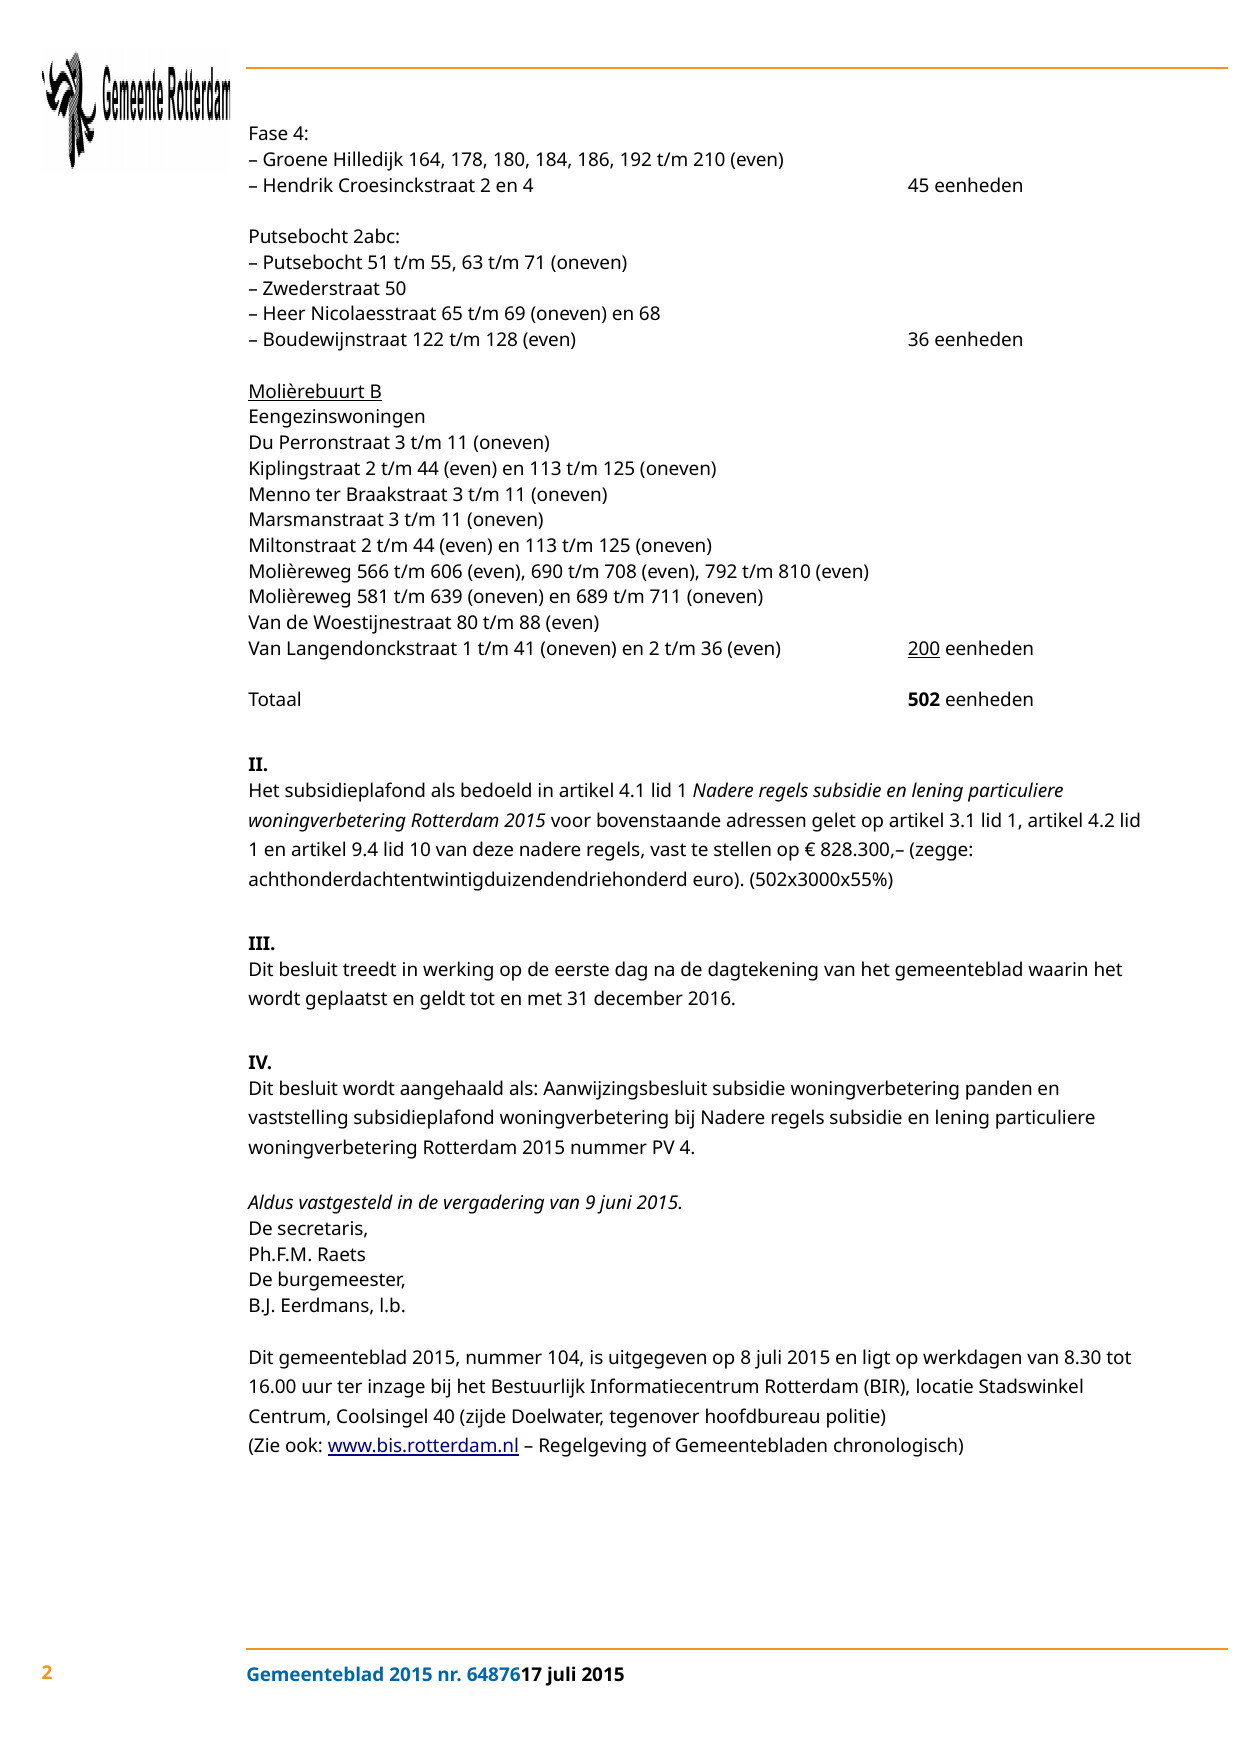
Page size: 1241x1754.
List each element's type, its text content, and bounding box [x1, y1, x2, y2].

table_cell Van Langendonckstraat 1 t/m 41 (oneven) en 2 t/m 36 (even) [248, 635, 908, 661]
table_cell [248, 198, 908, 223]
text Dit besluit treedt in werking op de eerste dag na de dagtekening van het gemeenteblad waarin het wordt geplaatst en geldt tot en met 31 december 2016. [248, 956, 1152, 1011]
table_cell 502 eenheden [908, 687, 1152, 712]
table_cell Marsmanstraat 3 t/m 11 (oneven) [248, 506, 908, 532]
text (Zie ook: www.bis.rotterdam.nl – Regelgeving of Gemeentebladen chronologisch) [248, 1433, 1152, 1458]
text Dit gemeenteblad 2015, nummer 104, is uitgegeven op 8 juli 2015 en ligt op werkdagen van 8.30 tot 16.00 uur ter inzage bij het Bestuurlijk Informatiecentrum Rotterdam (BIR), locatie Stadswinkel Centrum, Coolsingel 40 (zijde Doelwater, tegenover hoofdbureau politie) [248, 1344, 1152, 1429]
table_cell – Putsebocht 51 t/m 55, 63 t/m 71 (oneven) [248, 249, 908, 275]
table_cell – Boudewijnstraat 122 t/m 128 (even) [248, 326, 908, 352]
table_cell Menno ter Braakstraat 3 t/m 11 (oneven) [248, 481, 908, 506]
table_cell Miltonstraat 2 t/m 44 (even) en 113 t/m 125 (oneven) [248, 532, 908, 558]
text II. [248, 752, 1152, 777]
table_cell – Groene Hilledijk 164, 178, 180, 184, 186, 192 t/m 210 (even) [248, 146, 908, 172]
table_cell [908, 275, 1152, 301]
table_cell Molièreweg 566 t/m 606 (even), 690 t/m 708 (even), 792 t/m 810 (even) [248, 558, 908, 584]
table_cell [908, 481, 1152, 506]
table_cell Kiplingstraat 2 t/m 44 (even) en 113 t/m 125 (oneven) [248, 455, 908, 481]
table_cell [908, 584, 1152, 609]
table_cell [248, 352, 908, 378]
text Aldus vastgesteld in de vergadering van 9 juni 2015. [248, 1189, 1152, 1215]
table_cell [908, 455, 1152, 481]
table_cell [908, 198, 1152, 223]
table_cell Du Perronstraat 3 t/m 11 (oneven) [248, 429, 908, 455]
table_cell 45 eenheden [908, 172, 1152, 198]
table_cell [248, 95, 908, 121]
table_cell [908, 121, 1152, 146]
table_cell [908, 378, 1152, 403]
table_cell – Zwederstraat 50 [248, 275, 908, 301]
table_cell 200 eenheden [908, 635, 1152, 661]
table_cell [908, 249, 1152, 275]
table_cell Molièrebuurt B [248, 378, 908, 403]
table_cell – Heer Nicolaesstraat 65 t/m 69 (oneven) en 68 [248, 301, 908, 326]
table_cell [908, 532, 1152, 558]
text B.J. Eerdmans, l.b. [248, 1292, 1152, 1318]
text IV. [248, 1049, 1152, 1075]
table_cell [908, 429, 1152, 455]
text De secretaris, [248, 1215, 1152, 1241]
text Ph.F.M. Raets [248, 1241, 1152, 1267]
table_cell Fase 4: [248, 121, 908, 146]
table_cell Eengezinswoningen [248, 404, 908, 429]
text Het subsidieplafond als bedoeld in artikel 4.1 lid 1 Nadere regels subsidie en lening particuliere woningverbetering Rotterdam 2015 voor bovenstaande adressen gelet op artikel 3.1 lid 1, artikel 4.2 lid 1 en artikel 9.4 lid 10 van deze nadere regels, vast te stellen op € 828.300,– (zegge: achthonderdachtentwintigduizendendriehonderd euro). (502x3000x55%) [248, 777, 1152, 892]
table_cell Molièreweg 581 t/m 639 (oneven) en 689 t/m 711 (oneven) [248, 584, 908, 609]
table_cell [908, 558, 1152, 584]
table_cell 36 eenheden [908, 326, 1152, 352]
text Dit besluit wordt aangehaald als: Aanwijzingsbesluit subsidie woningverbetering panden en vaststelling subsidieplafond woningverbetering bij Nadere regels subsidie en lening particuliere woningverbetering Rotterdam 2015 nummer PV 4. [248, 1075, 1152, 1160]
table_cell [908, 661, 1152, 687]
table_cell – Hendrik Croesinckstraat 2 en 4 [248, 172, 908, 198]
table_cell Van de Woestijnestraat 80 t/m 88 (even) [248, 609, 908, 635]
table_cell [908, 609, 1152, 635]
table_cell [908, 404, 1152, 429]
table_cell [908, 506, 1152, 532]
table_cell [908, 95, 1152, 121]
text De burgemeester, [248, 1267, 1152, 1292]
table_cell Totaal [248, 687, 908, 712]
picture [41, 47, 231, 172]
table_cell [908, 146, 1152, 172]
table_cell Putsebocht 2abc: [248, 224, 908, 249]
table_cell [248, 661, 908, 687]
table_cell [908, 224, 1152, 249]
text III. [248, 930, 1152, 956]
table_cell [908, 301, 1152, 326]
table_cell [908, 352, 1152, 378]
